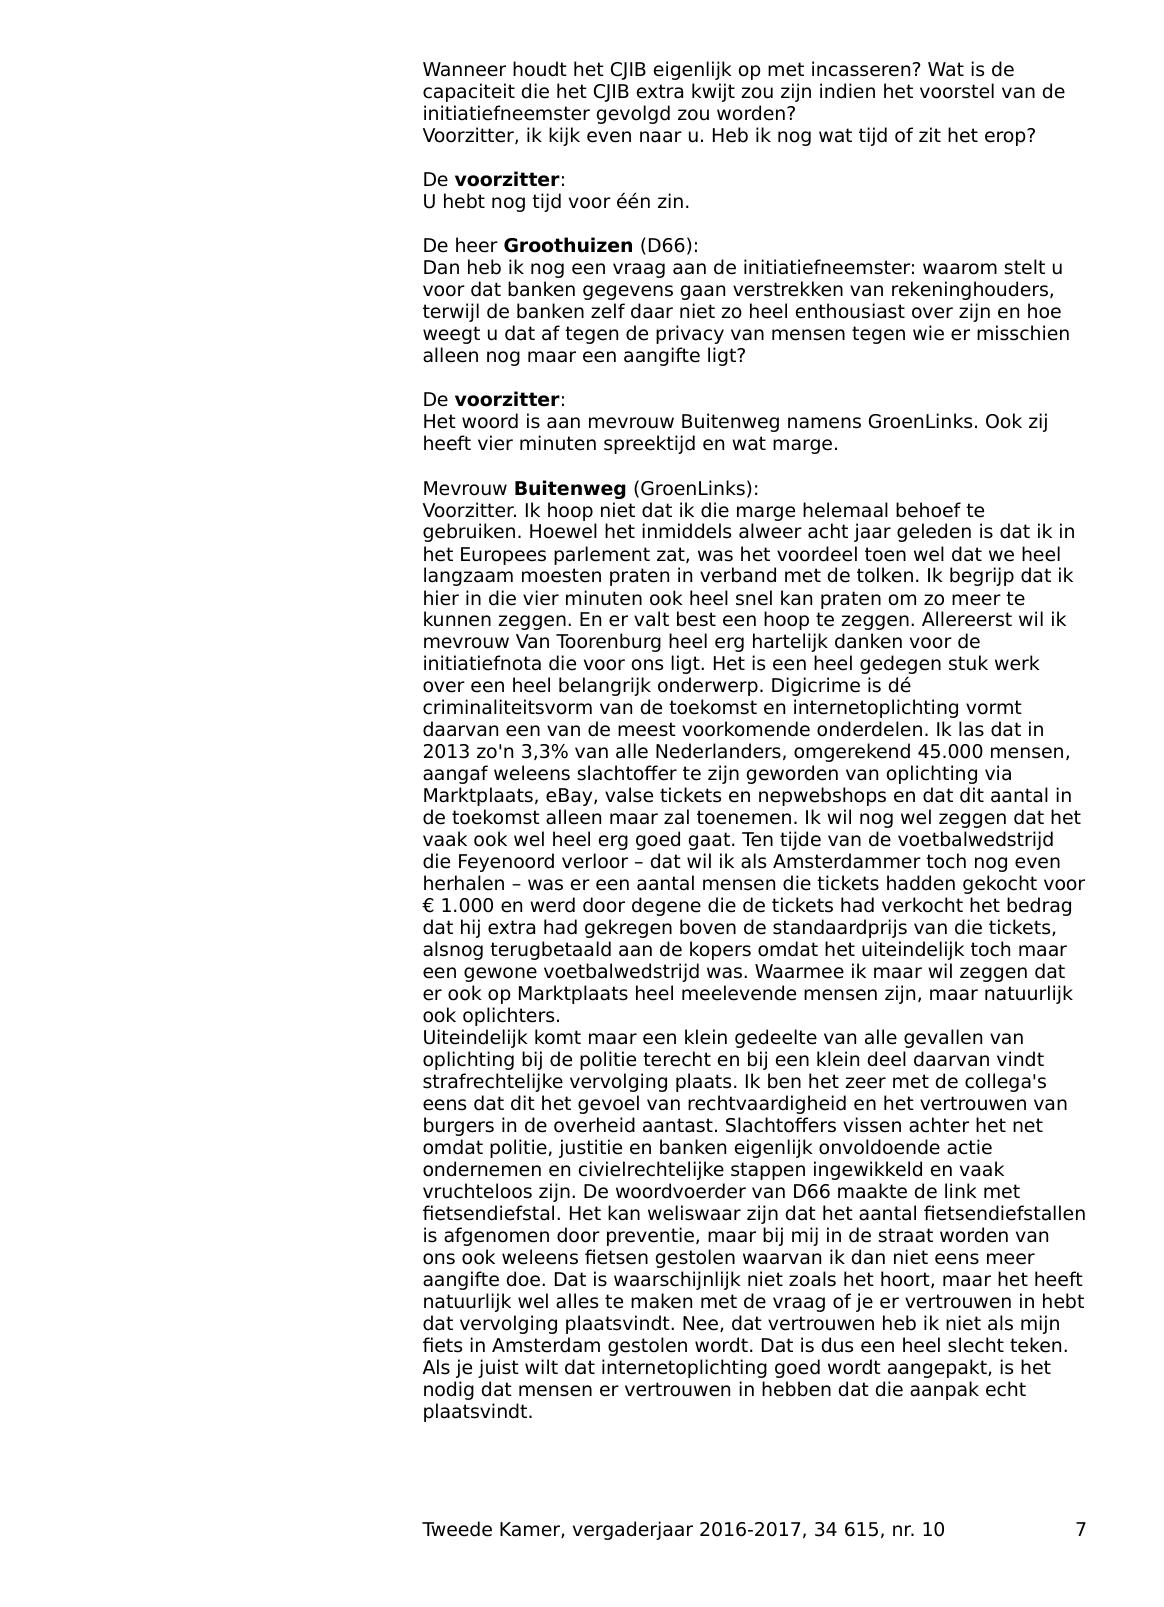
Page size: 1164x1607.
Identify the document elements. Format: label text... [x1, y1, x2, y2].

text Het woord is aan mevrouw Buitenweg namens GroenLinks. Ook zij heeft vier minuten spreektijd en wat marge. [422, 411, 1087, 455]
text Voorzitter. Ik hoop niet dat ik die marge helemaal behoef te gebruiken. Hoewel het inmiddels alweer acht jaar geleden is dat ik in het Europees parlement zat, was het voordeel toen wel dat we heel langzaam moesten praten in verband met de tolken. Ik begrijp dat ik hier in die vier minuten ook heel snel kan praten om zo meer te kunnen zeggen. En er valt best een hoop te zeggen. Allereerst wil ik mevrouw Van Toorenburg heel erg hartelijk danken voor de initiatiefnota die voor ons ligt. Het is een heel gedegen stuk werk over een heel belangrijk onderwerp. Digicrime is dé criminaliteitsvorm van de toekomst en internetoplichting vormt daarvan een van de meest voorkomende onderdelen. Ik las dat in 2013 zo'n 3,3% van alle Nederlanders, omgerekend 45.000 mensen, aangaf weleens slachtoffer te zijn geworden van oplichting via Marktplaats, eBay, valse tickets en nepwebshops en dat dit aantal in de toekomst alleen maar zal toenemen. Ik wil nog wel zeggen dat het vaak ook wel heel erg goed gaat. Ten tijde van de voetbalwedstrijd die Feyenoord verloor – dat wil ik als Amsterdammer toch nog even herhalen – was er een aantal mensen die tickets hadden gekocht voor € 1.000 en werd door degene die de tickets had verkocht het bedrag dat hij extra had gekregen boven de standaardprijs van die tickets, alsnog terugbetaald aan de kopers omdat het uiteindelijk toch maar een gewone voetbalwedstrijd was. Waarmee ik maar wil zeggen dat er ook op Marktplaats heel meelevende mensen zijn, maar natuurlijk ook oplichters. [422, 499, 1087, 1027]
text De voorzitter: [422, 169, 1087, 191]
text De voorzitter: [422, 389, 1087, 411]
text De heer Groothuizen (D66): [422, 235, 1087, 257]
text U hebt nog tijd voor één zin. [422, 191, 1087, 213]
text Wanneer houdt het CJIB eigenlijk op met incasseren? Wat is de capaciteit die het CJIB extra kwijt zou zijn indien het voorstel van de initiatiefneemster gevolgd zou worden? [422, 59, 1087, 125]
text Mevrouw Buitenweg (GroenLinks): [422, 477, 1087, 499]
text Uiteindelijk komt maar een klein gedeelte van alle gevallen van oplichting bij de politie terecht en bij een klein deel daarvan vindt strafrechtelijke vervolging plaats. Ik ben het zeer met de collega's eens dat dit het gevoel van rechtvaardigheid en het vertrouwen van burgers in de overheid aantast. Slachtoffers vissen achter het net omdat politie, justitie en banken eigenlijk onvoldoende actie ondernemen en civielrechtelijke stappen ingewikkeld en vaak vruchteloos zijn. De woordvoerder van D66 maakte de link met fietsendiefstal. Het kan weliswaar zijn dat het aantal fietsendiefstallen is afgenomen door preventie, maar bij mij in de straat worden van ons ook weleens fietsen gestolen waarvan ik dan niet eens meer aangifte doe. Dat is waarschijnlijk niet zoals het hoort, maar het heeft natuurlijk wel alles te maken met de vraag of je er vertrouwen in hebt dat vervolging plaatsvindt. Nee, dat vertrouwen heb ik niet als mijn fiets in Amsterdam gestolen wordt. Dat is dus een heel slecht teken. Als je juist wilt dat internetoplichting goed wordt aangepakt, is het nodig dat mensen er vertrouwen in hebben dat die aanpak echt plaatsvindt. [422, 1027, 1087, 1423]
text Voorzitter, ik kijk even naar u. Heb ik nog wat tijd of zit het erop? [422, 125, 1087, 147]
text Dan heb ik nog een vraag aan de initiatiefneemster: waarom stelt u voor dat banken gegevens gaan verstrekken van rekeninghouders, terwijl de banken zelf daar niet zo heel enthousiast over zijn en hoe weegt u dat af tegen de privacy van mensen tegen wie er misschien alleen nog maar een aangifte ligt? [422, 257, 1087, 367]
